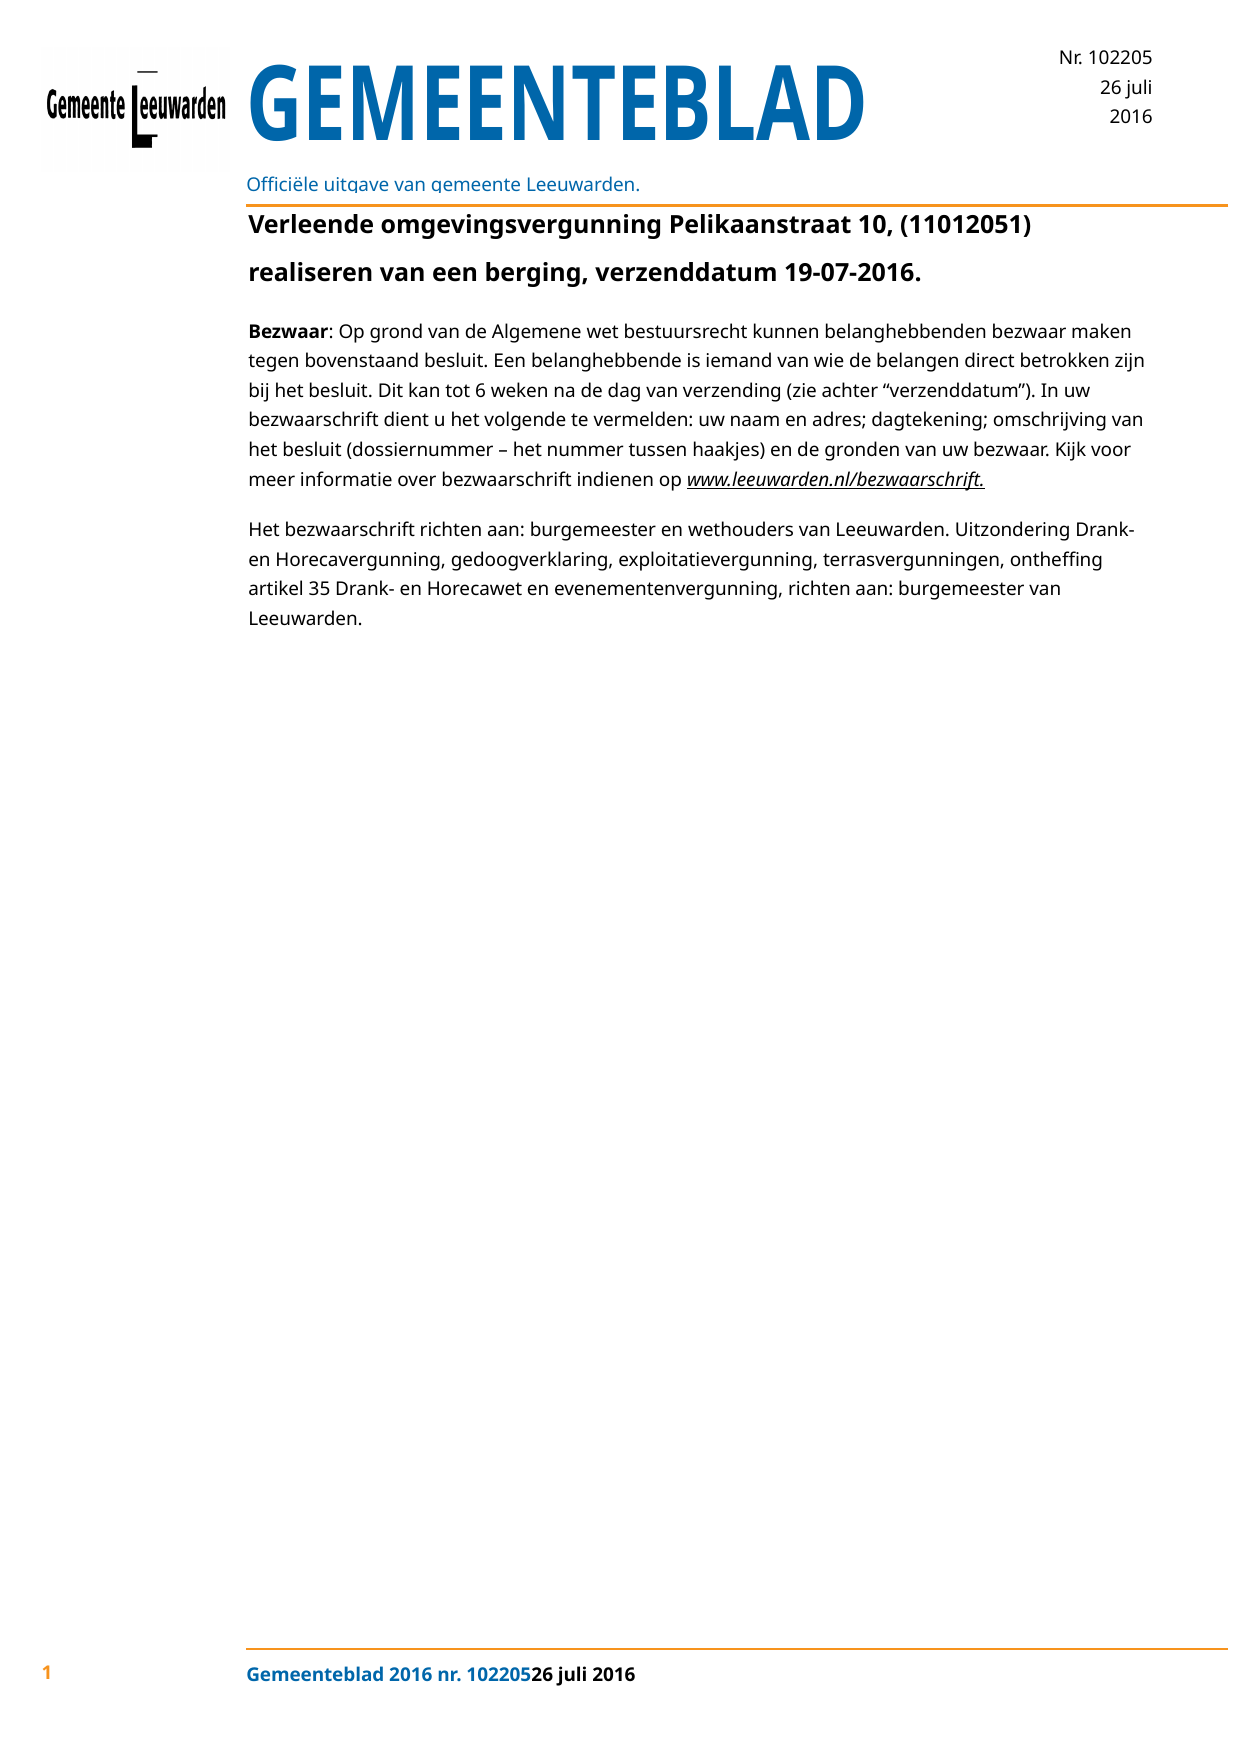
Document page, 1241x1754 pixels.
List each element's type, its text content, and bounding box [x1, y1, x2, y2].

text Verleende omgevingsvergunning Pelikaanstraat 10, (11012051) realiseren van een berging, verzenddatum 19-07-2016. [248, 207, 1152, 288]
picture [41, 47, 231, 172]
text Bezwaar: Op grond van de Algemene wet bestuursrecht kunnen belanghebbenden bezwaar maken tegen bovenstaand besluit. Een belanghebbende is iemand van wie de belangen direct betrokken zijn bij het besluit. Dit kan tot 6 weken na de dag van verzending (zie achter “verzenddatum”). In uw bezwaarschrift dient u het volgende te vermelden: uw naam en adres; dagtekening; omschrijving van het besluit (dossiernummer – het nummer tussen haakjes) en de gronden van uw bezwaar. Kijk voor meer informatie over bezwaarschrift indienen op www.leeuwarden.nl/bezwaarschrift. [248, 318, 1152, 492]
text Het bezwaarschrift richten aan: burgemeester en wethouders van Leeuwarden. Uitzondering Drank- en Horecavergunning, gedoogverklaring, exploitatievergunning, terrasvergunningen, ontheffing artikel 35 Drank- en Horecawet en evenementenvergunning, richten aan: burgemeester van Leeuwarden. [248, 516, 1152, 631]
